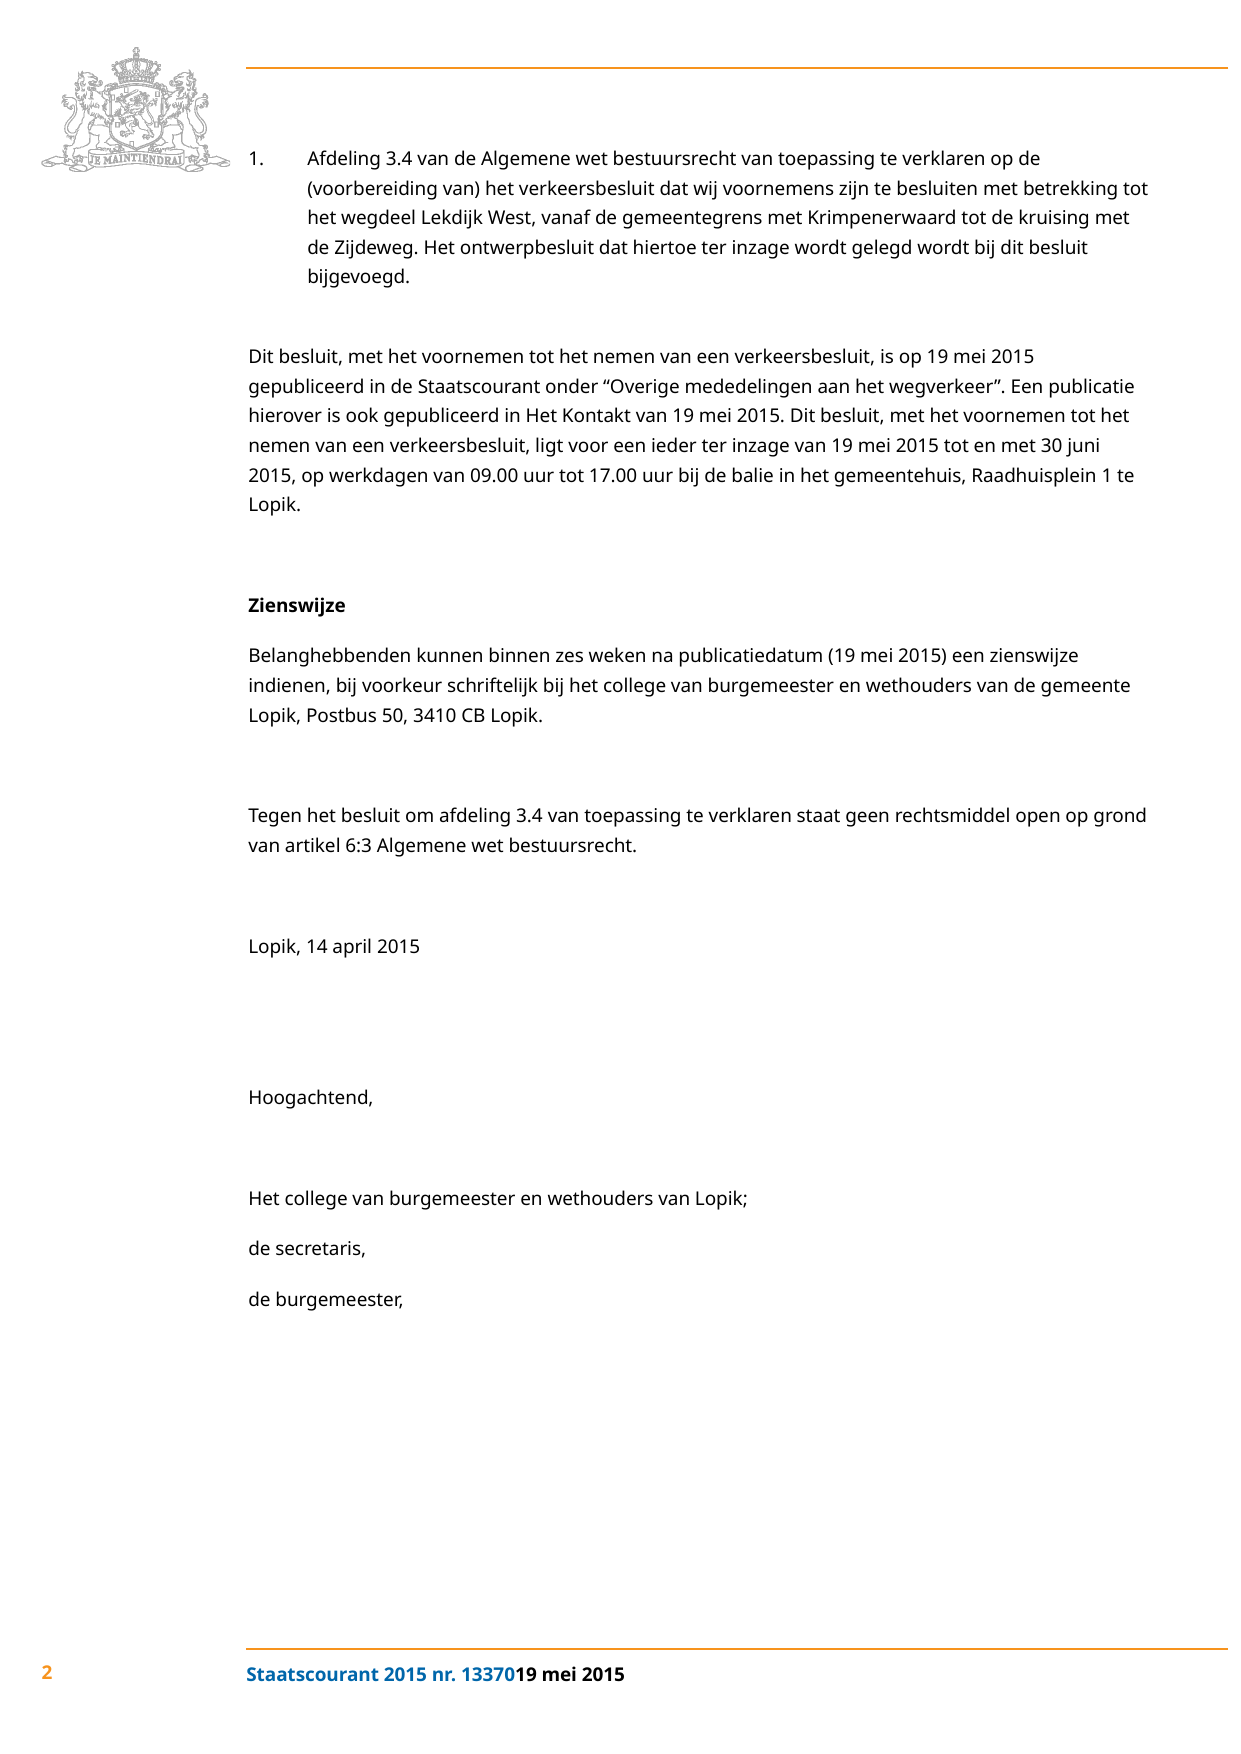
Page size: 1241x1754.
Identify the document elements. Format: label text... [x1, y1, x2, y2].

text Het college van burgemeester en wethouders van Lopik; [248, 1185, 1152, 1211]
text Belanghebbenden kunnen binnen zes weken na publicatiedatum (19 mei 2015) een zienswijze indienen, bij voorkeur schriftelijk bij het college van burgemeester en wethouders van de gemeente Lopik, Postbus 50, 3410 CB Lopik. [248, 643, 1152, 728]
text Lopik, 14 april 2015 [248, 933, 1152, 959]
text de burgemeester, [248, 1286, 1152, 1312]
text Hoogachtend, [248, 1084, 1152, 1110]
text Dit besluit, met het voornemen tot het nemen van een verkeersbesluit, is op 19 mei 2015 gepubliceerd in de Staatscourant onder “Overige mededelingen aan het wegverkeer”. Een publicatie hierover is ook gepubliceerd in Het Kontakt van 19 mei 2015. Dit besluit, met het voornemen tot het nemen van een verkeersbesluit, ligt voor een ieder ter inzage van 19 mei 2015 tot en met 30 juni 2015, op werkdagen van 09.00 uur tot 17.00 uur bij de balie in het gemeentehuis, Raadhuisplein 1 te Lopik. [248, 343, 1152, 517]
text Tegen het besluit om afdeling 3.4 van toepassing te verklaren staat geen rechtsmiddel open op grond van artikel 6:3 Algemene wet bestuursrecht. [248, 803, 1152, 858]
text Zienswijze [248, 592, 1152, 618]
picture [41, 47, 231, 172]
list Afdeling 3.4 van de Algemene wet bestuursrecht van toepassing te verklaren op de (voorbereiding van) het verkeersbesluit dat wij voornemens zijn te besluiten met betrekking tot het wegdeel Lekdijk West, vanaf de gemeentegrens met Krimpenerwaard tot de kruising met de Zijdeweg. Het ontwerpbesluit dat hiertoe ter inzage wordt gelegd wordt bij dit besluit bijgevoegd. [248, 145, 1152, 289]
text de secretaris, [248, 1236, 1152, 1261]
